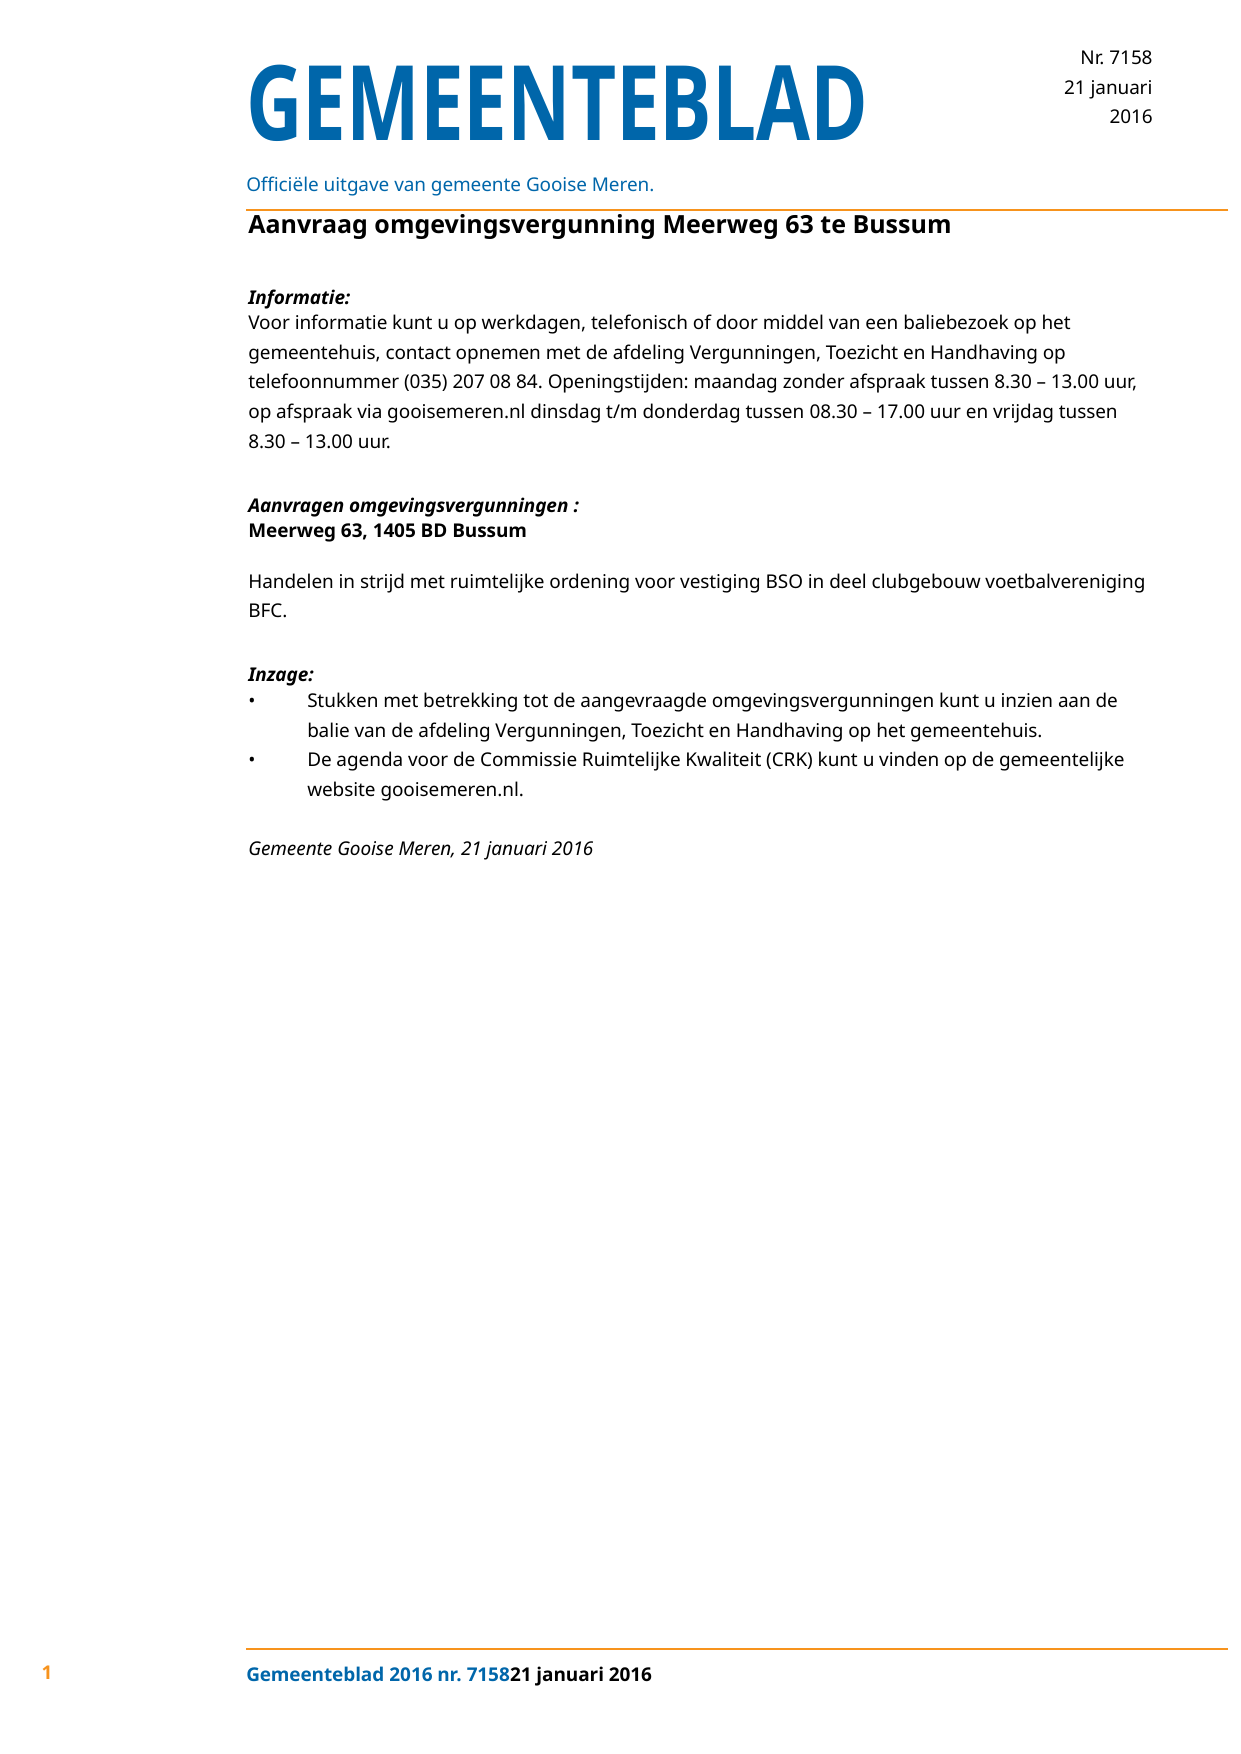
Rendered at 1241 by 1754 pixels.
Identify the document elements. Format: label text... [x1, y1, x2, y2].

text Aanvragen omgevingsvergunningen : [248, 492, 1152, 518]
text Handelen in strijd met ruimtelijke ordening voor vestiging BSO in deel clubgebouw voetbalvereniging BFC. [248, 568, 1152, 623]
list De agenda voor de Commissie Ruimtelijke Kwaliteit (CRK) kunt u vinden op de gemeentelijke website gooisemeren.nl. [248, 746, 1152, 802]
text Informatie: [248, 284, 1152, 309]
list Stukken met betrekking tot de aangevraagde omgevingsvergunningen kunt u inzien aan de balie van de afdeling Vergunningen, Toezicht en Handhaving op het gemeentehuis. [248, 687, 1152, 743]
text Voor informatie kunt u op werkdagen, telefonisch of door middel van een baliebezoek op het gemeentehuis, contact opnemen met de afdeling Vergunningen, Toezicht en Handhaving op telefoonnummer (035) 207 08 84. Openingstijden: maandag zonder afspraak tussen 8.30 – 13.00 uur, op afspraak via gooisemeren.nl dinsdag t/m donderdag tussen 08.30 – 17.00 uur en vrijdag tussen 8.30 – 13.00 uur. [248, 309, 1152, 454]
text Gemeente Gooise Meren, 21 januari 2016 [248, 835, 1152, 861]
text Meerweg 63, 1405 BD Bussum [248, 518, 1152, 543]
picture [41, 47, 231, 172]
text Inzage: [248, 662, 1152, 687]
text Aanvraag omgevingsvergunning Meerweg 63 te Bussum [248, 211, 1152, 241]
